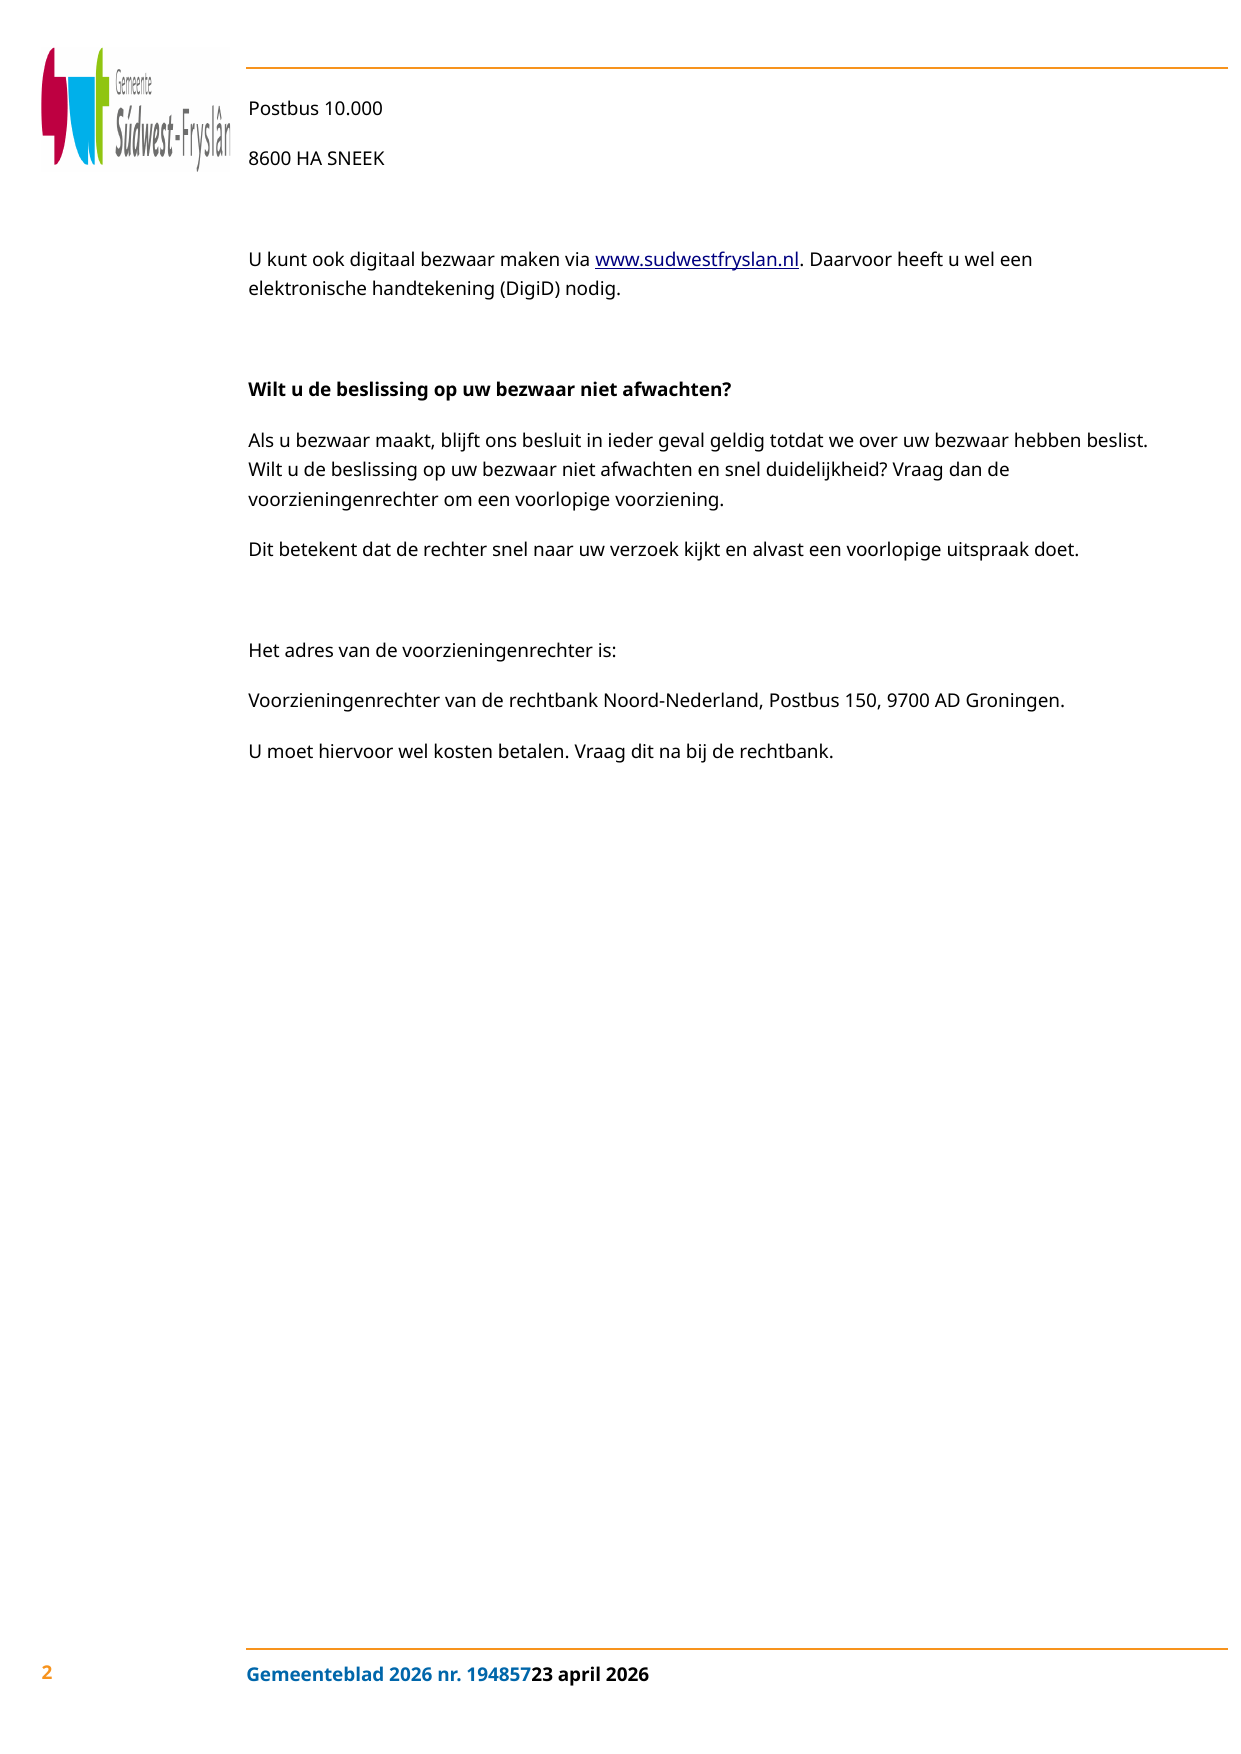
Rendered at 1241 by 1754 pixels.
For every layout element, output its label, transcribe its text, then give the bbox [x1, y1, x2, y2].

text Dit betekent dat de rechter snel naar uw verzoek kijkt en alvast een voorlopige uitspraak doet. [248, 536, 1152, 562]
text Postbus 10.000 [248, 95, 1152, 121]
text Als u bezwaar maakt, blijft ons besluit in ieder geval geldig totdat we over uw bezwaar hebben beslist. Wilt u de beslissing op uw bezwaar niet afwachten en snel duidelijkheid? Vraag dan de voorzieningenrechter om een voorlopige voorziening. [248, 427, 1152, 512]
text U kunt ook digitaal bezwaar maken via www.sudwestfryslan.nl. Daarvoor heeft u wel een elektronische handtekening (DigiD) nodig. [248, 246, 1152, 301]
text U moet hiervoor wel kosten betalen. Vraag dit na bij de rechtbank. [248, 738, 1152, 764]
picture [41, 47, 231, 172]
text Wilt u de beslissing op uw bezwaar niet afwachten? [248, 376, 1152, 402]
text 8600 HA SNEEK [248, 145, 1152, 171]
text Het adres van de voorzieningenrechter is: [248, 637, 1152, 663]
text Voorzieningenrechter van de rechtbank Noord-Nederland, Postbus 150, 9700 AD Groningen. [248, 688, 1152, 713]
